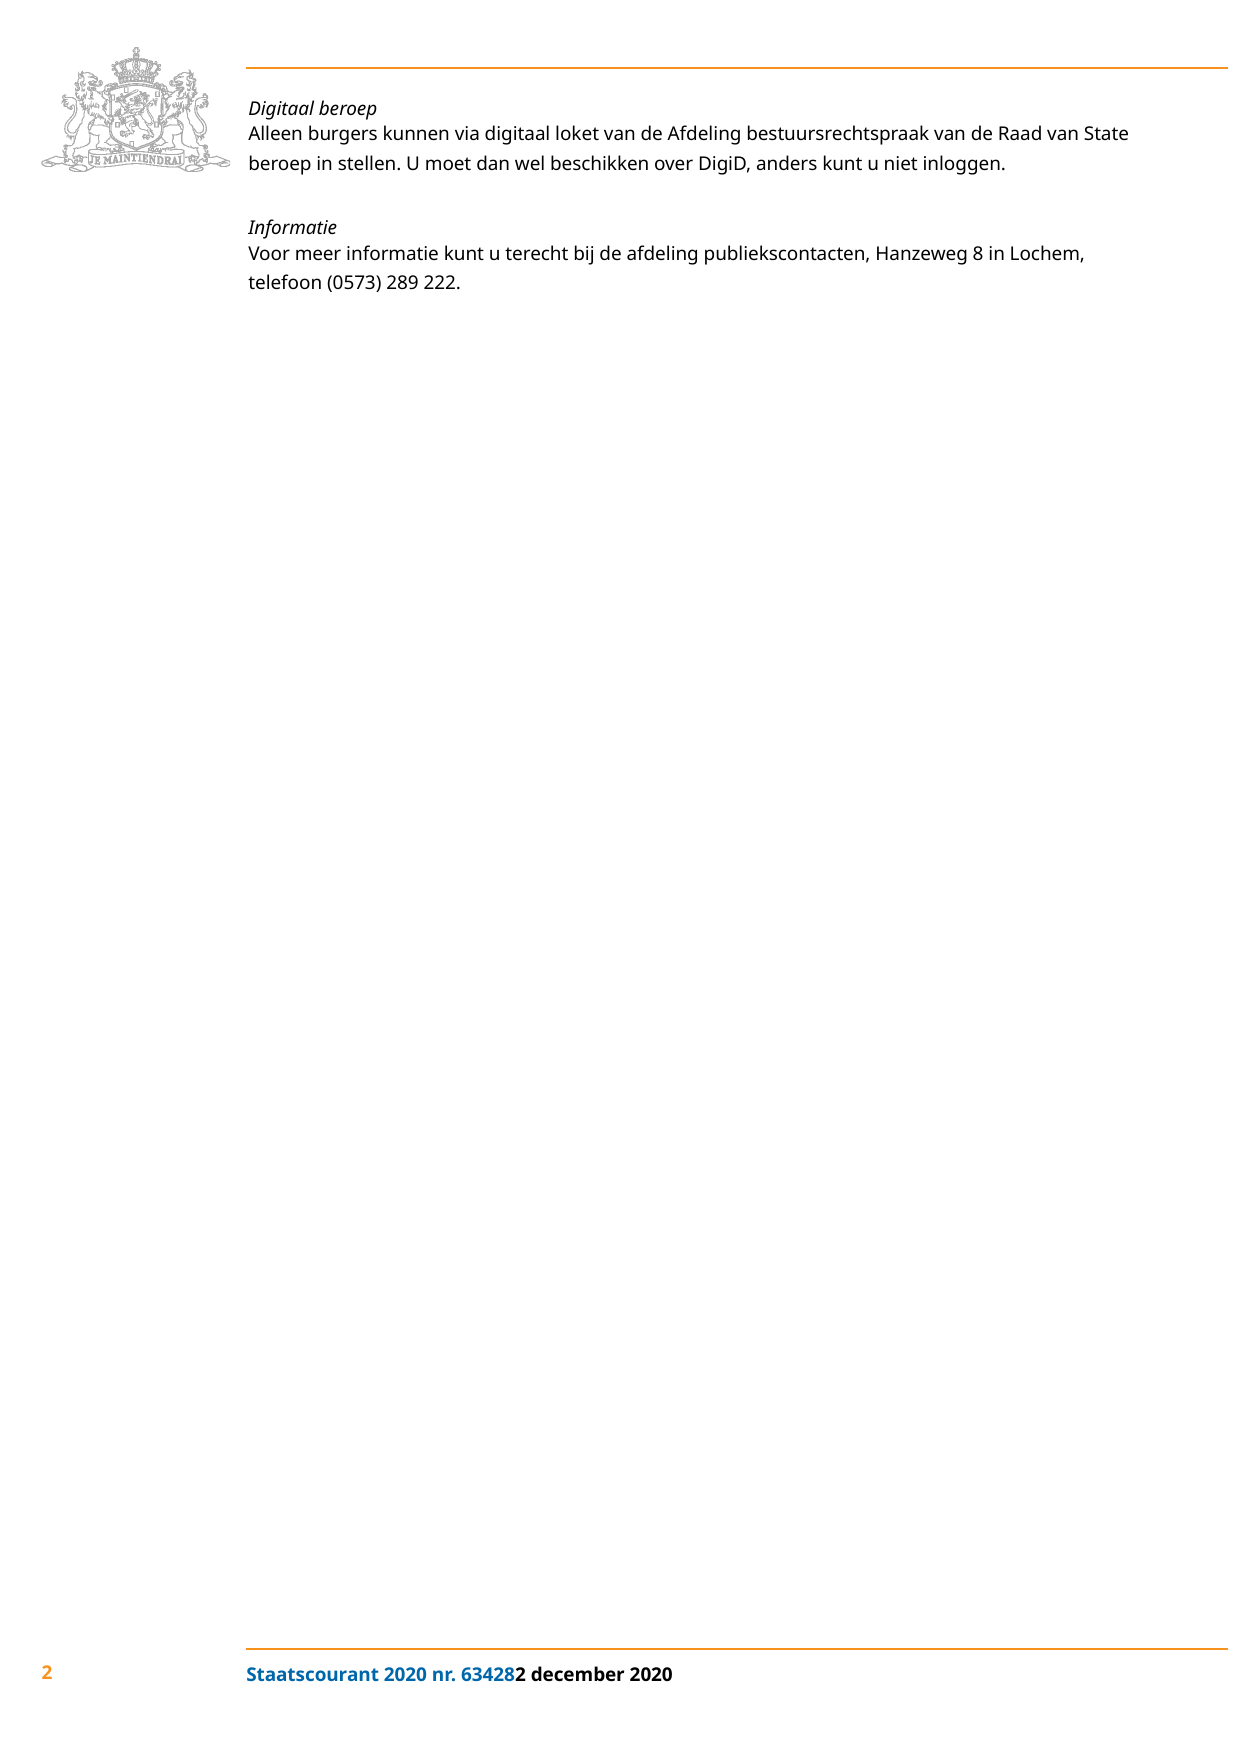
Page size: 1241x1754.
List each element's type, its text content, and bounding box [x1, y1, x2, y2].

text Informatie [248, 214, 1152, 240]
picture [41, 47, 231, 172]
text Digitaal beroep [248, 95, 1152, 121]
text Voor meer informatie kunt u terecht bij de afdeling publiekscontacten, Hanzeweg 8 in Lochem, telefoon (0573) 289 222. [248, 240, 1152, 295]
text Alleen burgers kunnen via digitaal loket van de Afdeling bestuursrechtspraak van de Raad van State beroep in stellen. U moet dan wel beschikken over DigiD, anders kunt u niet inloggen. [248, 121, 1152, 176]
